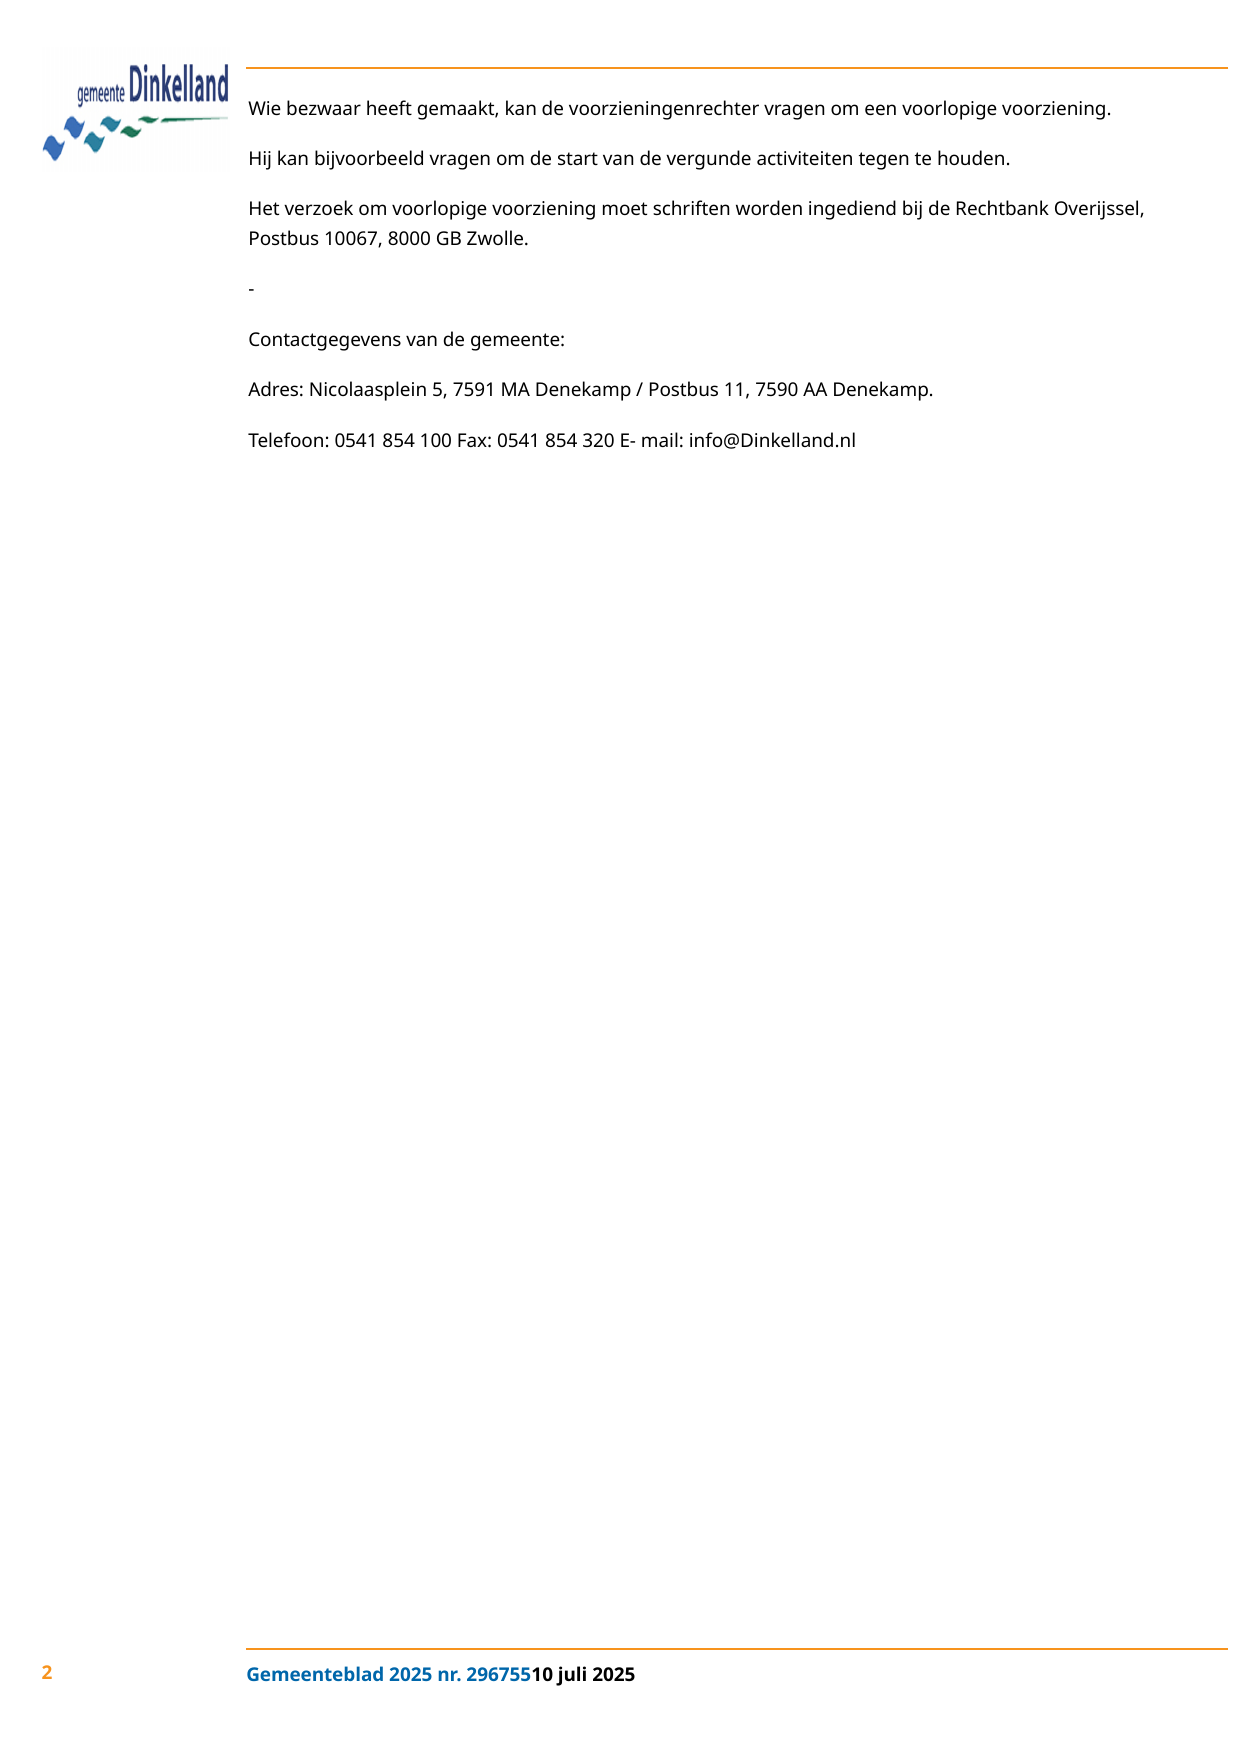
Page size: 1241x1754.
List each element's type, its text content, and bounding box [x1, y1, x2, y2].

text Adres: Nicolaasplein 5, 7591 MA Denekamp / Postbus 11, 7590 AA Denekamp. [248, 376, 1152, 402]
text Contactgegevens van de gemeente: [248, 326, 1152, 352]
text Wie bezwaar heeft gemaakt, kan de voorzieningenrechter vragen om een voorlopige voorziening. [248, 95, 1152, 121]
text Het verzoek om voorlopige voorziening moet schriften worden ingediend bij de Rechtbank Overijssel, Postbus 10067, 8000 GB Zwolle. [248, 196, 1152, 251]
text - [248, 276, 1152, 301]
text Hij kan bijvoorbeeld vragen om de start van de vergunde activiteiten tegen te houden. [248, 145, 1152, 171]
text Telefoon: 0541 854 100 Fax: 0541 854 320 E- mail: info@Dinkelland.nl [248, 427, 1152, 453]
picture [41, 47, 231, 172]
